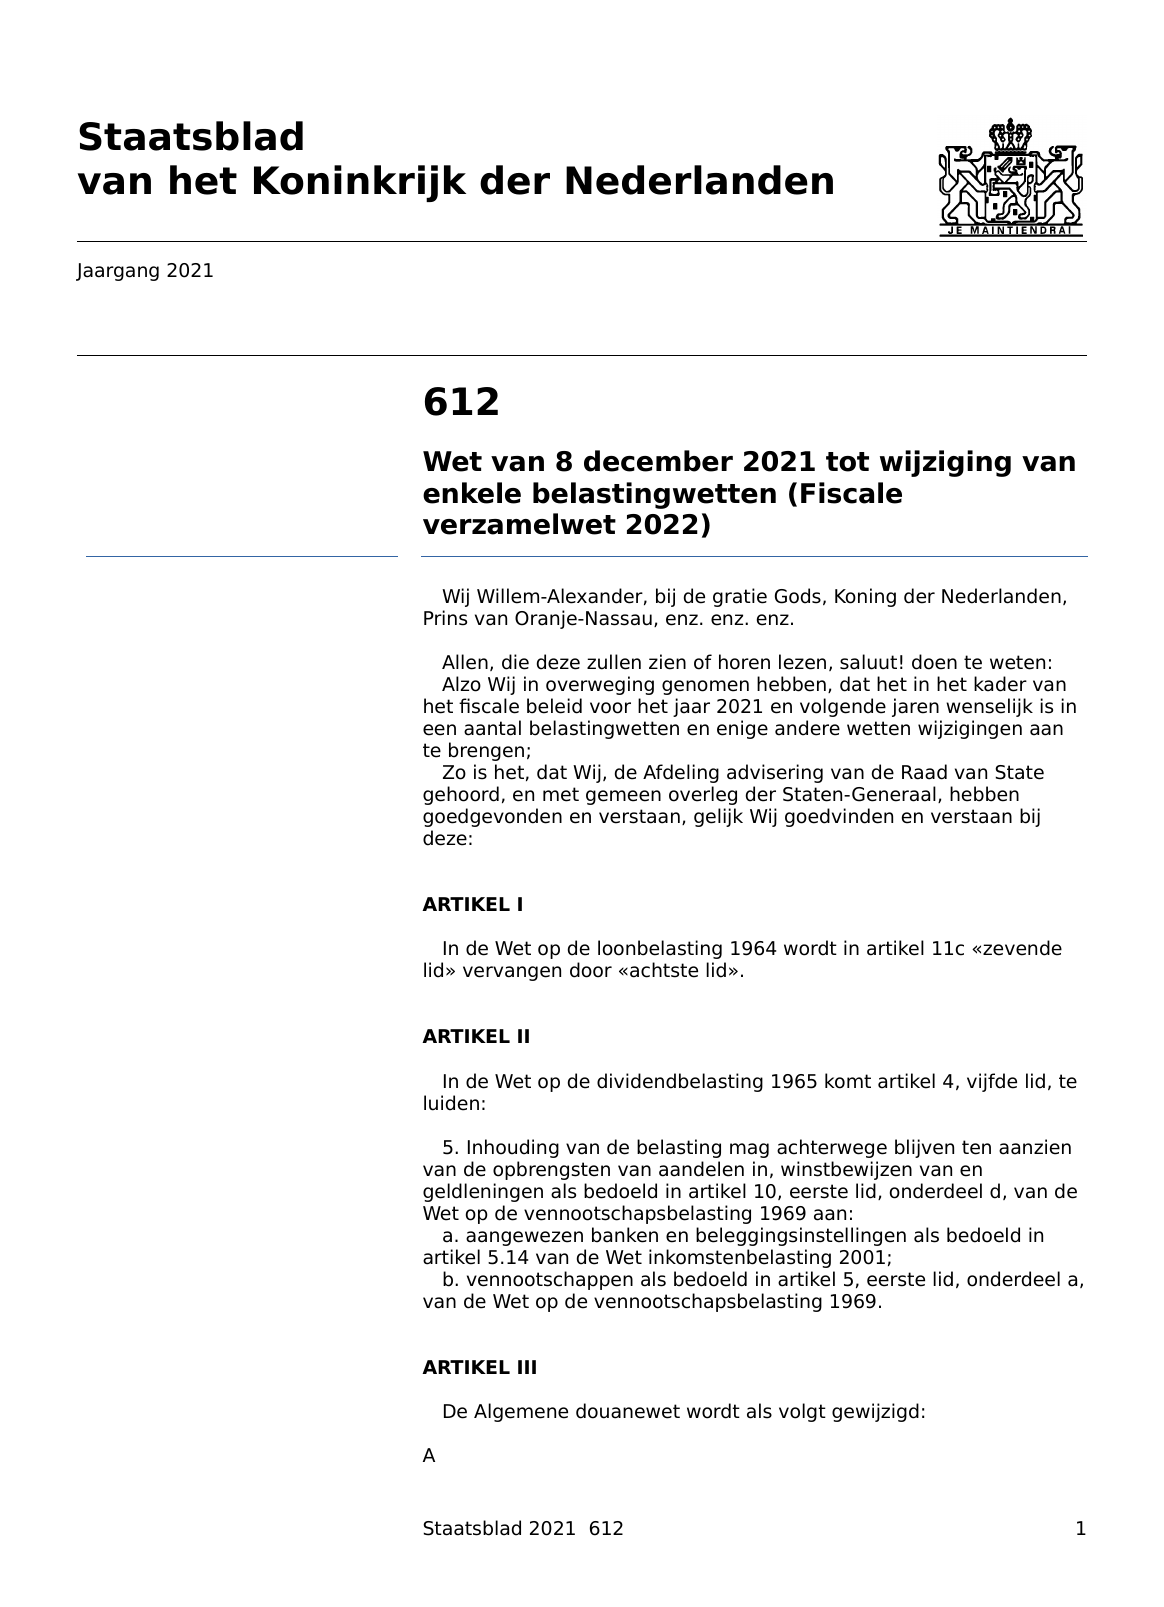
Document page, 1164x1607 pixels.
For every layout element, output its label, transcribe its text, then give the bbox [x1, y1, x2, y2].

text Alzo Wij in overweging genomen hebben, dat het in het kader van het fiscale beleid voor het jaar 2021 en volgende jaren wenselijk is in een aantal belastingwetten en enige andere wetten wijzigingen aan te brengen; [422, 674, 1087, 762]
table_cell Jaargang 2021 [77, 242, 1087, 355]
text Zo is het, dat Wij, de Afdeling advisering van de Raad van State gehoord, en met gemeen overleg der Staten-Generaal, hebben goedgevonden en verstaan, gelijk Wij goedvinden en verstaan bij deze: [422, 762, 1087, 849]
text Wet van 8 december 2021 tot wijziging van enkele belastingwetten (Fiscale verzamelwet 2022) [422, 447, 1087, 541]
table_header [886, 100, 1087, 241]
subtitle ARTIKEL III [422, 1357, 1087, 1379]
text A [422, 1445, 1087, 1467]
text Allen, die deze zullen zien of horen lezen, saluut! doen te weten: [422, 652, 1087, 674]
text 5. Inhouding van de belasting mag achterwege blijven ten aanzien van de opbrengsten van aandelen in, winstbewijzen van en geldleningen als bedoeld in artikel 10, eerste lid, onderdeel d, van de Wet op de vennootschapsbelasting 1969 aan: [422, 1137, 1087, 1225]
text De Algemene douanewet wordt als volgt gewijzigd: [422, 1401, 1087, 1423]
text b. vennootschappen als bedoeld in artikel 5, eerste lid, onderdeel a, van de Wet op de vennootschapsbelasting 1969. [422, 1269, 1087, 1313]
picture [936, 115, 1087, 240]
subtitle ARTIKEL II [422, 1026, 1087, 1048]
text a. aangewezen banken en beleggingsinstellingen als bedoeld in artikel 5.14 van de Wet inkomstenbelasting 2001; [422, 1225, 1087, 1269]
table_header Staatsblad van het Koninkrijk der Nederlanden [77, 100, 886, 241]
text In de Wet op de loonbelasting 1964 wordt in artikel 11c «zevende lid» vervangen door «achtste lid». [422, 938, 1087, 982]
subtitle 612 [422, 381, 1087, 424]
text In de Wet op de dividendbelasting 1965 komt artikel 4, vijfde lid, te luiden: [422, 1071, 1087, 1114]
subtitle ARTIKEL I [422, 894, 1087, 916]
text Wij Willem-Alexander, bij de gratie Gods, Koning der Nederlanden, Prins van Oranje-Nassau, enz. enz. enz. [422, 586, 1087, 629]
